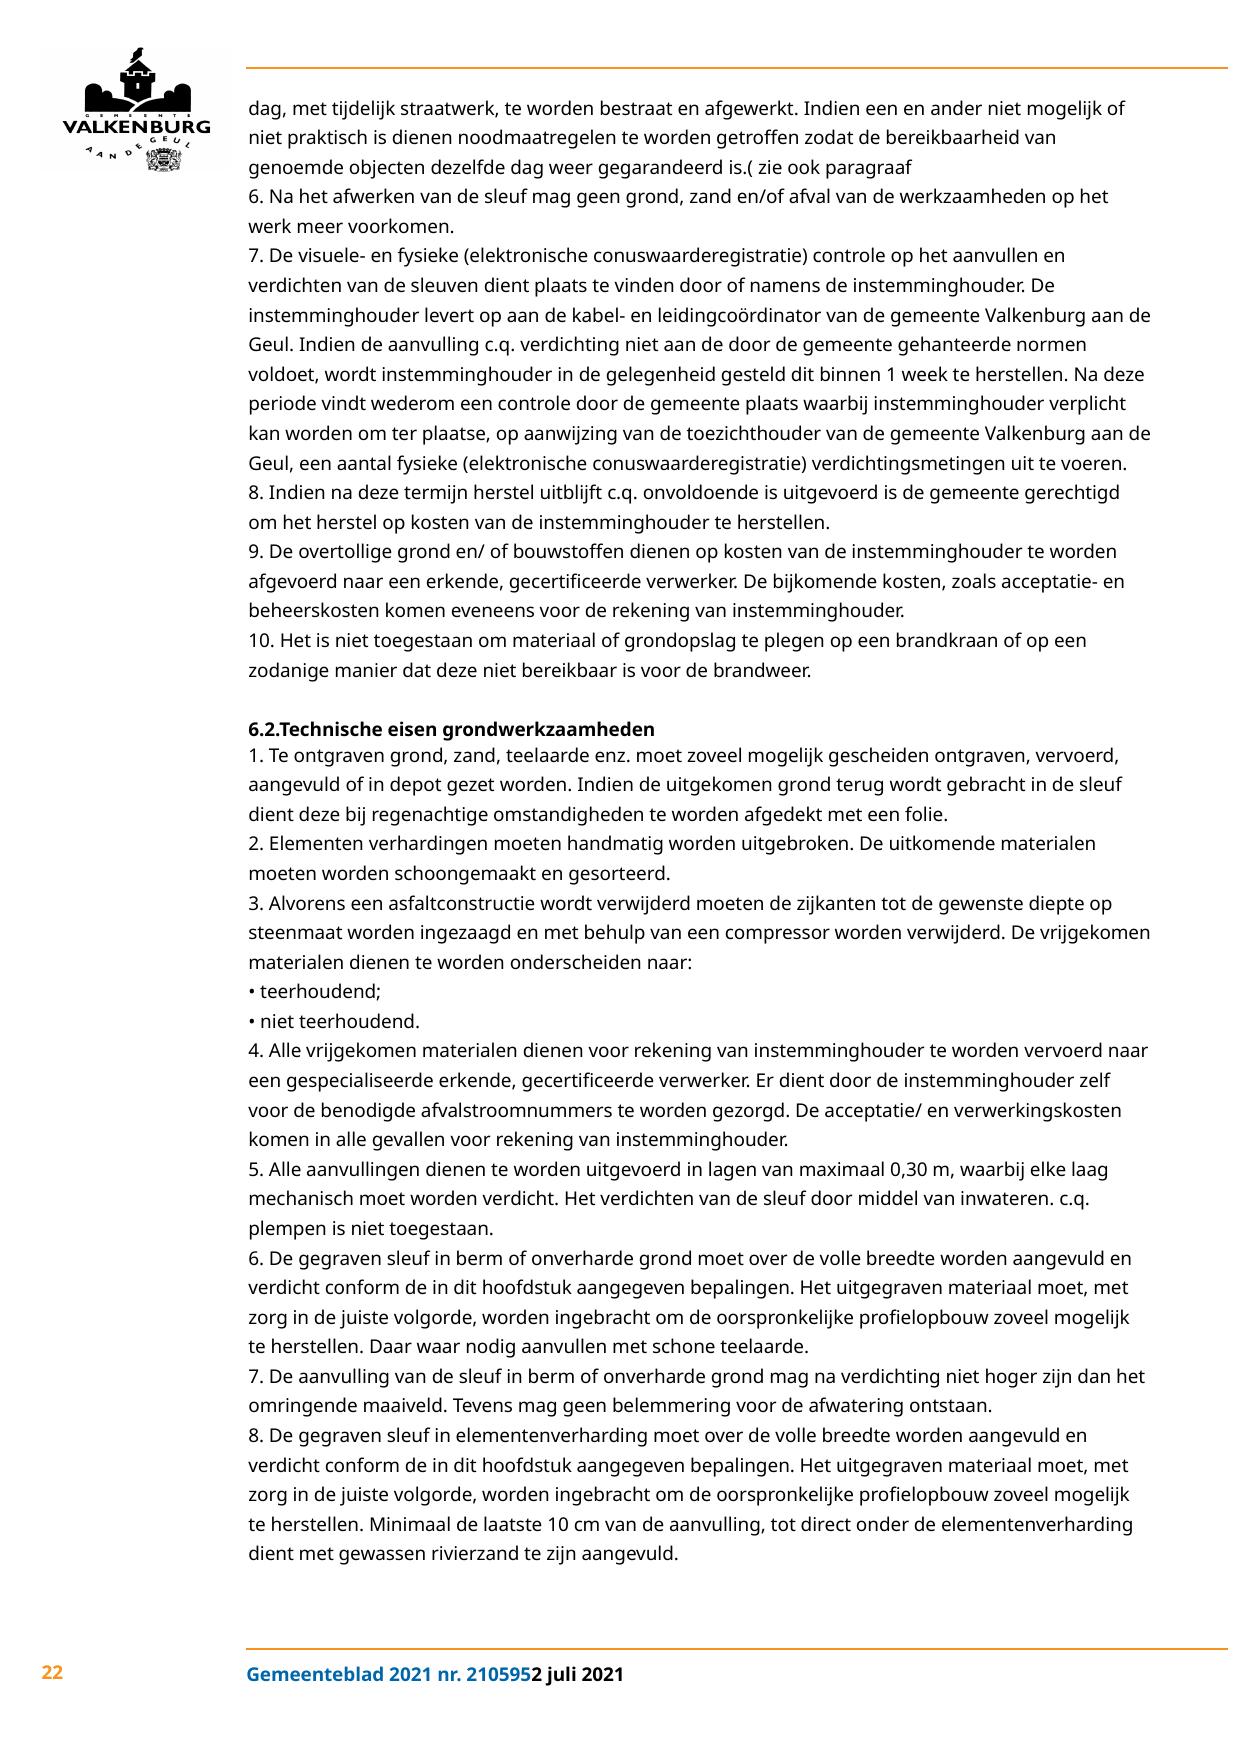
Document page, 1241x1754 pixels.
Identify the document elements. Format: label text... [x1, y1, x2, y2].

text 7. De visuele- en fysieke (elektronische conuswaarderegistratie) controle op het aanvullen en verdichten van de sleuven dient plaats te vinden door of namens de instemminghouder. De instemminghouder levert op aan de kabel- en leidingcoördinator van de gemeente Valkenburg aan de Geul. Indien de aanvulling c.q. verdichting niet aan de door de gemeente gehanteerde normen voldoet, wordt instemminghouder in de gelegenheid gesteld dit binnen 1 week te herstellen. Na deze periode vindt wederom een controle door de gemeente plaats waarbij instemminghouder verplicht kan worden om ter plaatse, op aanwijzing van de toezichthouder van de gemeente Valkenburg aan de Geul, een aantal fysieke (elektronische conuswaarderegistratie) verdichtingsmetingen uit te voeren. [248, 243, 1152, 476]
text 8. De gegraven sleuf in elementenverharding moet over de volle breedte worden aangevuld en verdicht conform de in dit hoofdstuk aangegeven bepalingen. Het uitgegraven materiaal moet, met zorg in de juiste volgorde, worden ingebracht om de oorspronkelijke profielopbouw zoveel mogelijk te herstellen. Minimaal de laatste 10 cm van de aanvulling, tot direct onder de elementenverharding dient met gewassen rivierzand te zijn aangevuld. [248, 1422, 1152, 1566]
text 9. De overtollige grond en/ of bouwstoffen dienen op kosten van de instemminghouder te worden afgevoerd naar een erkende, gecertificeerde verwerker. De bijkomende kosten, zoals acceptatie- en beheerskosten komen eveneens voor de rekening van instemminghouder. [248, 538, 1152, 623]
text 6. Na het afwerken van de sleuf mag geen grond, zand en/of afval van de werkzaamheden op het werk meer voorkomen. [248, 183, 1152, 239]
text 10. Het is niet toegestaan om materiaal of grondopslag te plegen op een brandkraan of op een zodanige manier dat deze niet bereikbaar is voor de brandweer. [248, 627, 1152, 683]
text 3. Alvorens een asfaltconstructie wordt verwijderd moeten de zijkanten tot de gewenste diepte op steenmaat worden ingezaagd en met behulp van een compressor worden verwijderd. De vrijgekomen materialen dienen te worden onderscheiden naar: [248, 890, 1152, 974]
text dag, met tijdelijk straatwerk, te worden bestraat en afgewerkt. Indien een en ander niet mogelijk of niet praktisch is dienen noodmaatregelen te worden getroffen zodat de bereikbaarheid van genoemde objecten dezelfde dag weer gegarandeerd is.( zie ook paragraaf [248, 95, 1152, 180]
text 6. De gegraven sleuf in berm of onverharde grond moet over de volle breedte worden aangevuld en verdicht conform de in dit hoofdstuk aangegeven bepalingen. Het uitgegraven materiaal moet, met zorg in de juiste volgorde, worden ingebracht om de oorspronkelijke profielopbouw zoveel mogelijk te herstellen. Daar waar nodig aanvullen met schone teelaarde. [248, 1245, 1152, 1359]
picture [41, 47, 231, 172]
text 2. Elementen verhardingen moeten handmatig worden uitgebroken. De uitkomende materialen moeten worden schoongemaakt en gesorteerd. [248, 831, 1152, 886]
text 7. De aanvulling van de sleuf in berm of onverharde grond mag na verdichting niet hoger zijn dan het omringende maaiveld. Tevens mag geen belemmering voor de afwatering ontstaan. [248, 1363, 1152, 1418]
text 1. Te ontgraven grond, zand, teelaarde enz. moet zoveel mogelijk gescheiden ontgraven, vervoerd, aangevuld of in depot gezet worden. Indien de uitgekomen grond terug wordt gebracht in de sleuf dient deze bij regenachtige omstandigheden te worden afgedekt met een folie. [248, 742, 1152, 827]
text 4. Alle vrijgekomen materialen dienen voor rekening van instemminghouder te worden vervoerd naar een gespecialiseerde erkende, gecertificeerde verwerker. Er dient door de instemminghouder zelf voor de benodigde afvalstroomnummers te worden gezorgd. De acceptatie/ en verwerkingskosten komen in alle gevallen voor rekening van instemminghouder. [248, 1038, 1152, 1152]
text • teerhoudend; [248, 978, 1152, 1004]
text 5. Alle aanvullingen dienen te worden uitgevoerd in lagen van maximaal 0,30 m, waarbij elke laag mechanisch moet worden verdicht. Het verdichten van de sleuf door middel van inwateren. c.q. plempen is niet toegestaan. [248, 1156, 1152, 1241]
text 8. Indien na deze termijn herstel uitblijft c.q. onvoldoende is uitgevoerd is de gemeente gerechtigd om het herstel op kosten van de instemminghouder te herstellen. [248, 479, 1152, 535]
text • niet teerhoudend. [248, 1008, 1152, 1034]
text 6.2.Technische eisen grondwerkzaamheden [248, 716, 1152, 742]
